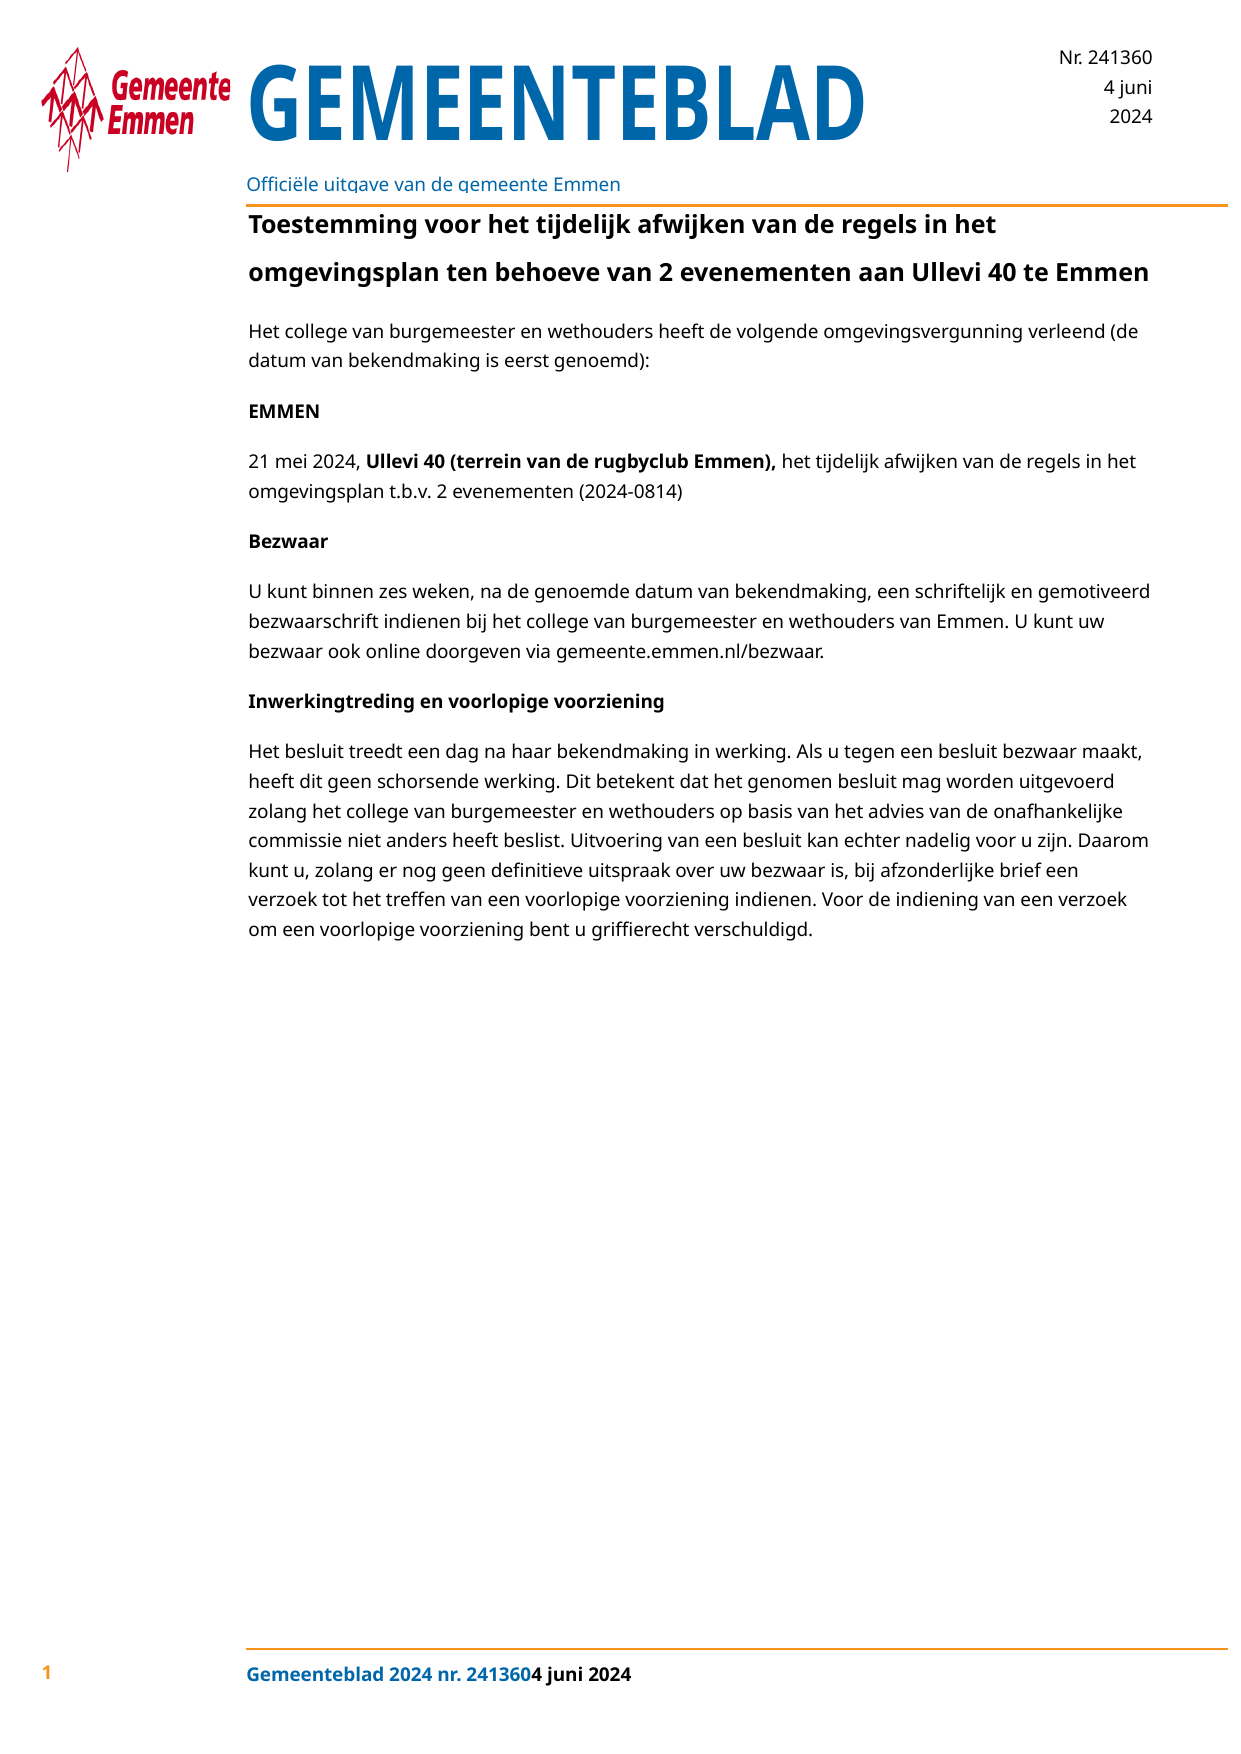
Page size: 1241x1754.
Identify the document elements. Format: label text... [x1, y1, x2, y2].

text EMMEN [248, 398, 1152, 424]
text Inwerkingtreding en voorlopige voorziening [248, 688, 1152, 714]
text 21 mei 2024, Ullevi 40 (terrein van de rugbyclub Emmen), het tijdelijk afwijken van de regels in het omgevingsplan t.b.v. 2 evenementen (2024-0814) [248, 448, 1152, 504]
text Het college van burgemeester en wethouders heeft de volgende omgevingsvergunning verleend (de datum van bekendmaking is eerst genoemd): [248, 318, 1152, 373]
text U kunt binnen zes weken, na de genoemde datum van bekendmaking, een schriftelijk en gemotiveerd bezwaarschrift indienen bij het college van burgemeester en wethouders van Emmen. U kunt uw bezwaar ook online doorgeven via gemeente.emmen.nl/bezwaar. [248, 579, 1152, 664]
picture [41, 47, 231, 172]
text Bezwaar [248, 528, 1152, 554]
text Toestemming voor het tijdelijk afwijken van de regels in het omgevingsplan ten behoeve van 2 evenementen aan Ullevi 40 te Emmen [248, 207, 1152, 288]
text Het besluit treedt een dag na haar bekendmaking in werking. Als u tegen een besluit bezwaar maakt, heeft dit geen schorsende werking. Dit betekent dat het genomen besluit mag worden uitgevoerd zolang het college van burgemeester en wethouders op basis van het advies van de onafhankelijke commissie niet anders heeft beslist. Uitvoering van een besluit kan echter nadelig voor u zijn. Daarom kunt u, zolang er nog geen definitieve uitspraak over uw bezwaar is, bij afzonderlijke brief een verzoek tot het treffen van een voorlopige voorziening indienen. Voor de indiening van een verzoek om een voorlopige voorziening bent u griffierecht verschuldigd. [248, 739, 1152, 942]
